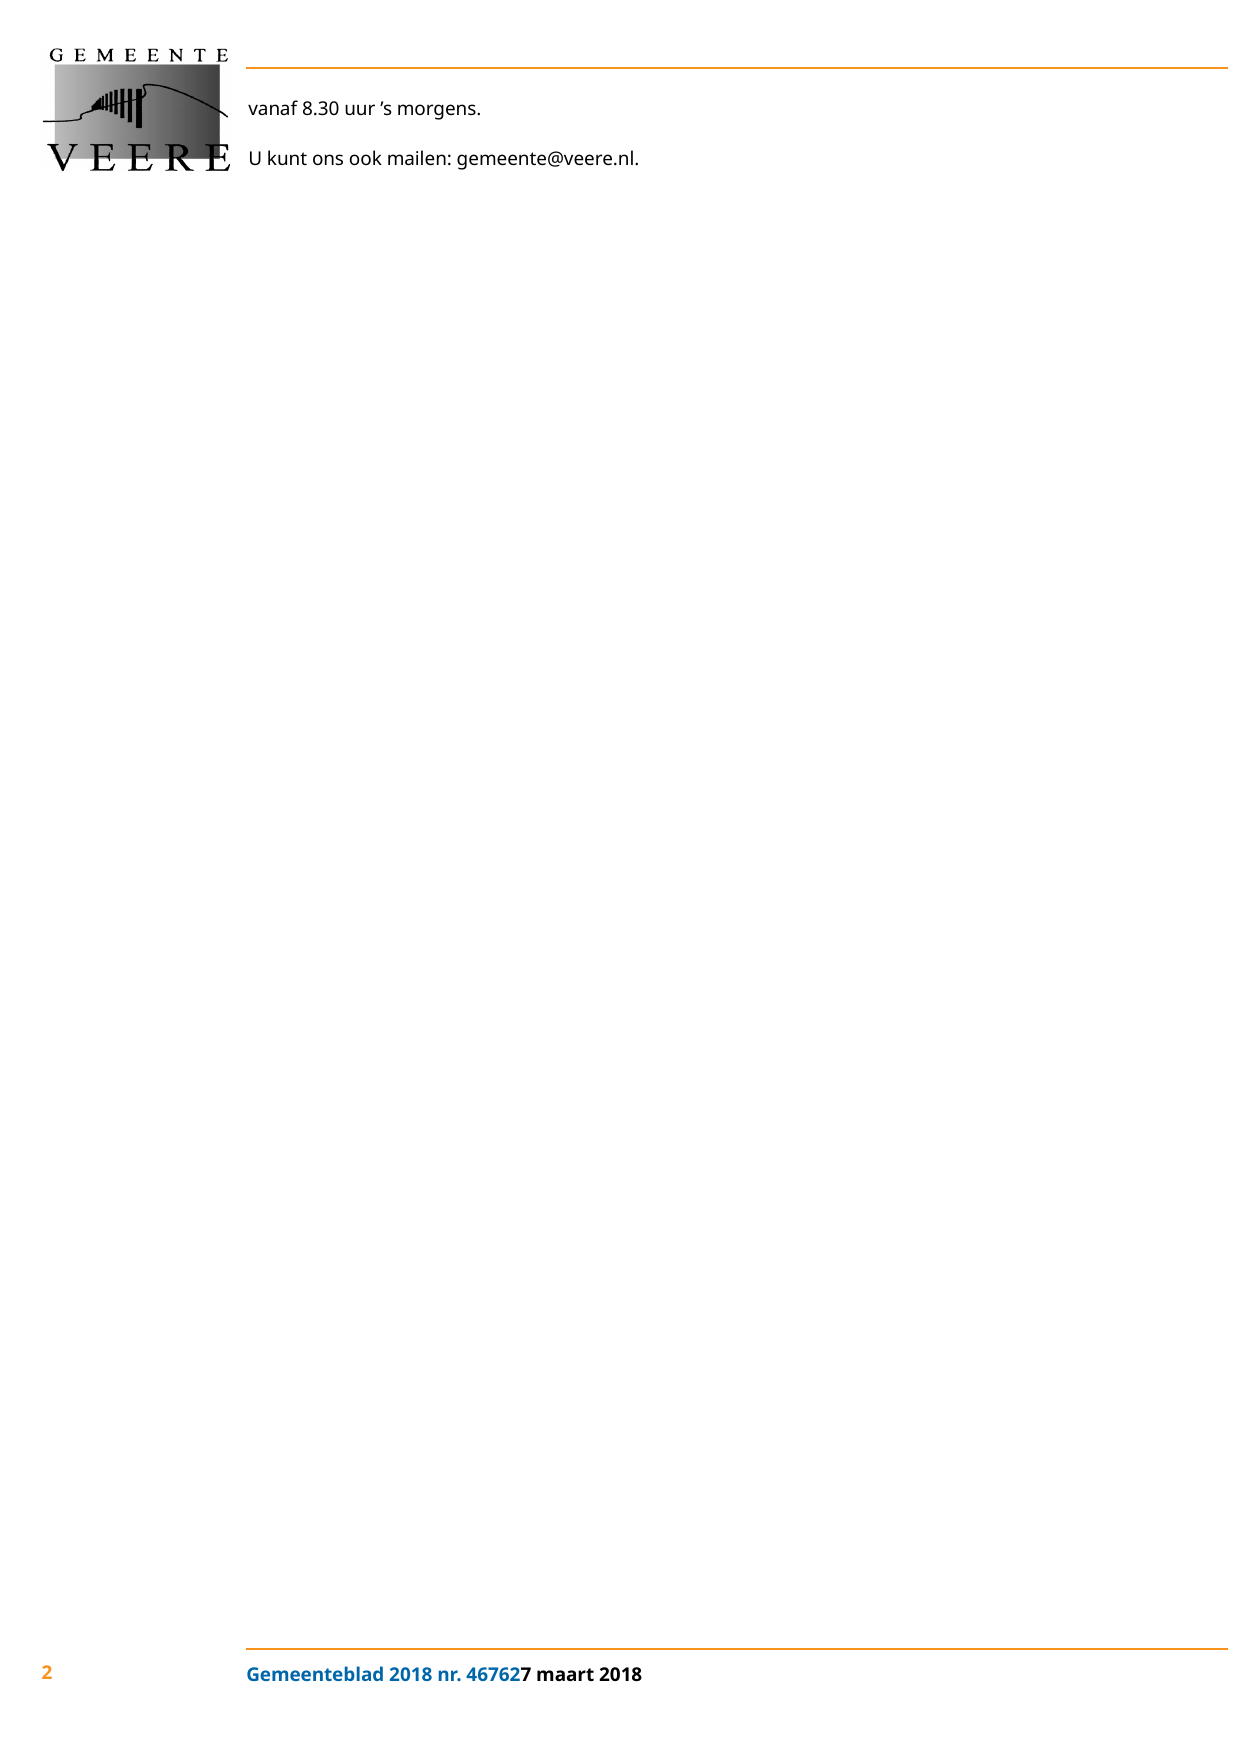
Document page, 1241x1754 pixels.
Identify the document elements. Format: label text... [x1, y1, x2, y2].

picture [41, 47, 231, 172]
text vanaf 8.30 uur ’s morgens. [248, 95, 1152, 121]
text U kunt ons ook mailen: gemeente@veere.nl. [248, 145, 1152, 171]
